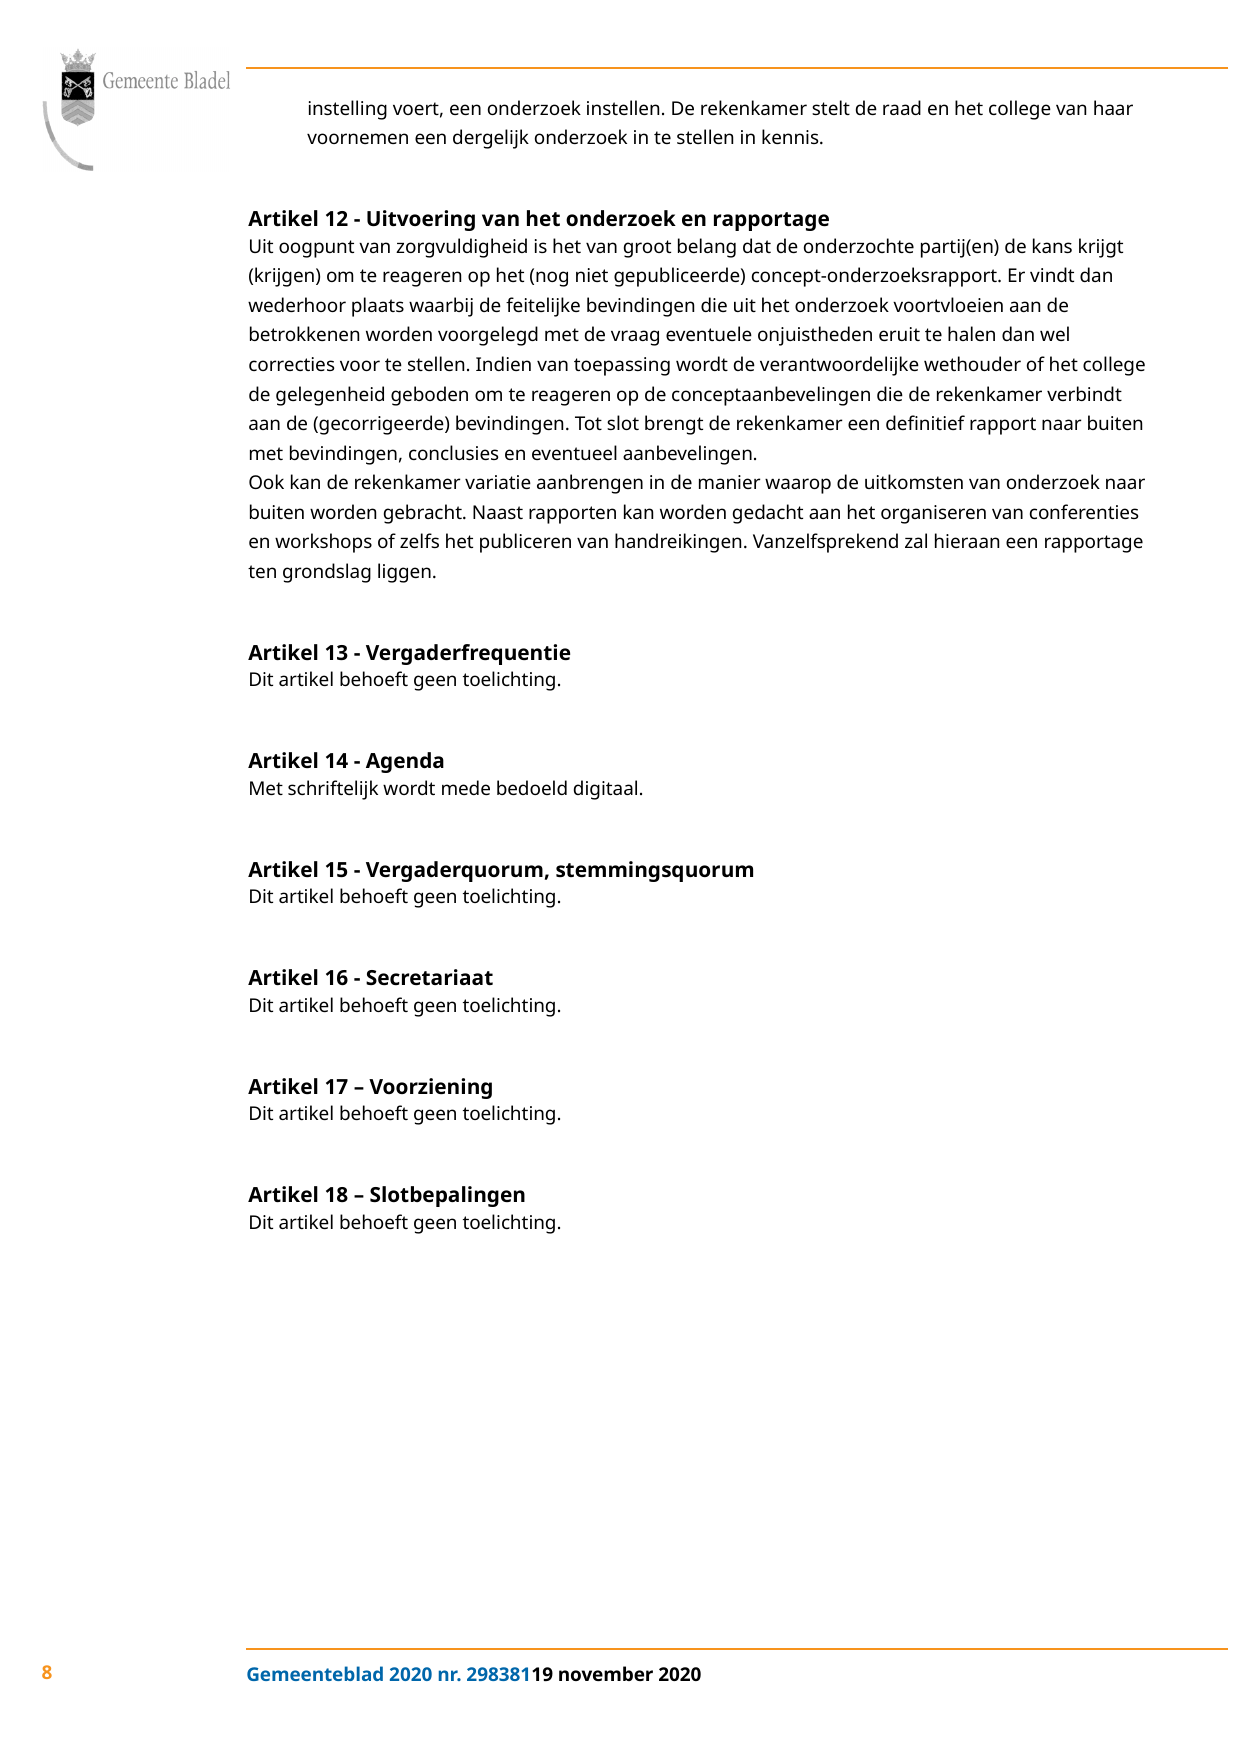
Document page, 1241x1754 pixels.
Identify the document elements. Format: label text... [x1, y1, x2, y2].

picture [41, 47, 231, 172]
text Dit artikel behoeft geen toelichting. [248, 1100, 1152, 1126]
text Artikel 15 - Vergaderquorum, stemmingsquorum [248, 855, 1152, 883]
text Dit artikel behoeft geen toelichting. [248, 883, 1152, 909]
list instelling voert, een onderzoek instellen. De rekenkamer stelt de raad en het college van haar voornemen een dergelijk onderzoek in te stellen in kennis. [248, 95, 1152, 150]
text Dit artikel behoeft geen toelichting. [248, 1209, 1152, 1234]
text Artikel 16 - Secretariaat [248, 963, 1152, 992]
text Artikel 13 - Vergaderfrequentie [248, 638, 1152, 667]
text Artikel 12 - Uitvoering van het onderzoek en rapportage [248, 204, 1152, 233]
text Ook kan de rekenkamer variatie aanbrengen in de manier waarop de uitkomsten van onderzoek naar buiten worden gebracht. Naast rapporten kan worden gedacht aan het organiseren van conferenties en workshops of zelfs het publiceren van handreikingen. Vanzelfsprekend zal hieraan een rapportage ten grondslag liggen. [248, 469, 1152, 584]
text Dit artikel behoeft geen toelichting. [248, 667, 1152, 692]
text Artikel 17 – Voorziening [248, 1072, 1152, 1100]
text Uit oogpunt van zorgvuldigheid is het van groot belang dat de onderzochte partij(en) de kans krijgt (krijgen) om te reageren op het (nog niet gepubliceerde) concept-onderzoeksrapport. Er vindt dan wederhoor plaats waarbij de feitelijke bevindingen die uit het onderzoek voortvloeien aan de betrokkenen worden voorgelegd met de vraag eventuele onjuistheden eruit te halen dan wel correcties voor te stellen. Indien van toepassing wordt de verantwoordelijke wethouder of het college de gelegenheid geboden om te reageren op de conceptaanbevelingen die de rekenkamer verbindt aan de (gecorrigeerde) bevindingen. Tot slot brengt de rekenkamer een definitief rapport naar buiten met bevindingen, conclusies en eventueel aanbevelingen. [248, 233, 1152, 466]
text Artikel 18 – Slotbepalingen [248, 1180, 1152, 1209]
text Artikel 14 - Agenda [248, 747, 1152, 775]
text Met schriftelijk wordt mede bedoeld digitaal. [248, 775, 1152, 801]
text Dit artikel behoeft geen toelichting. [248, 992, 1152, 1018]
